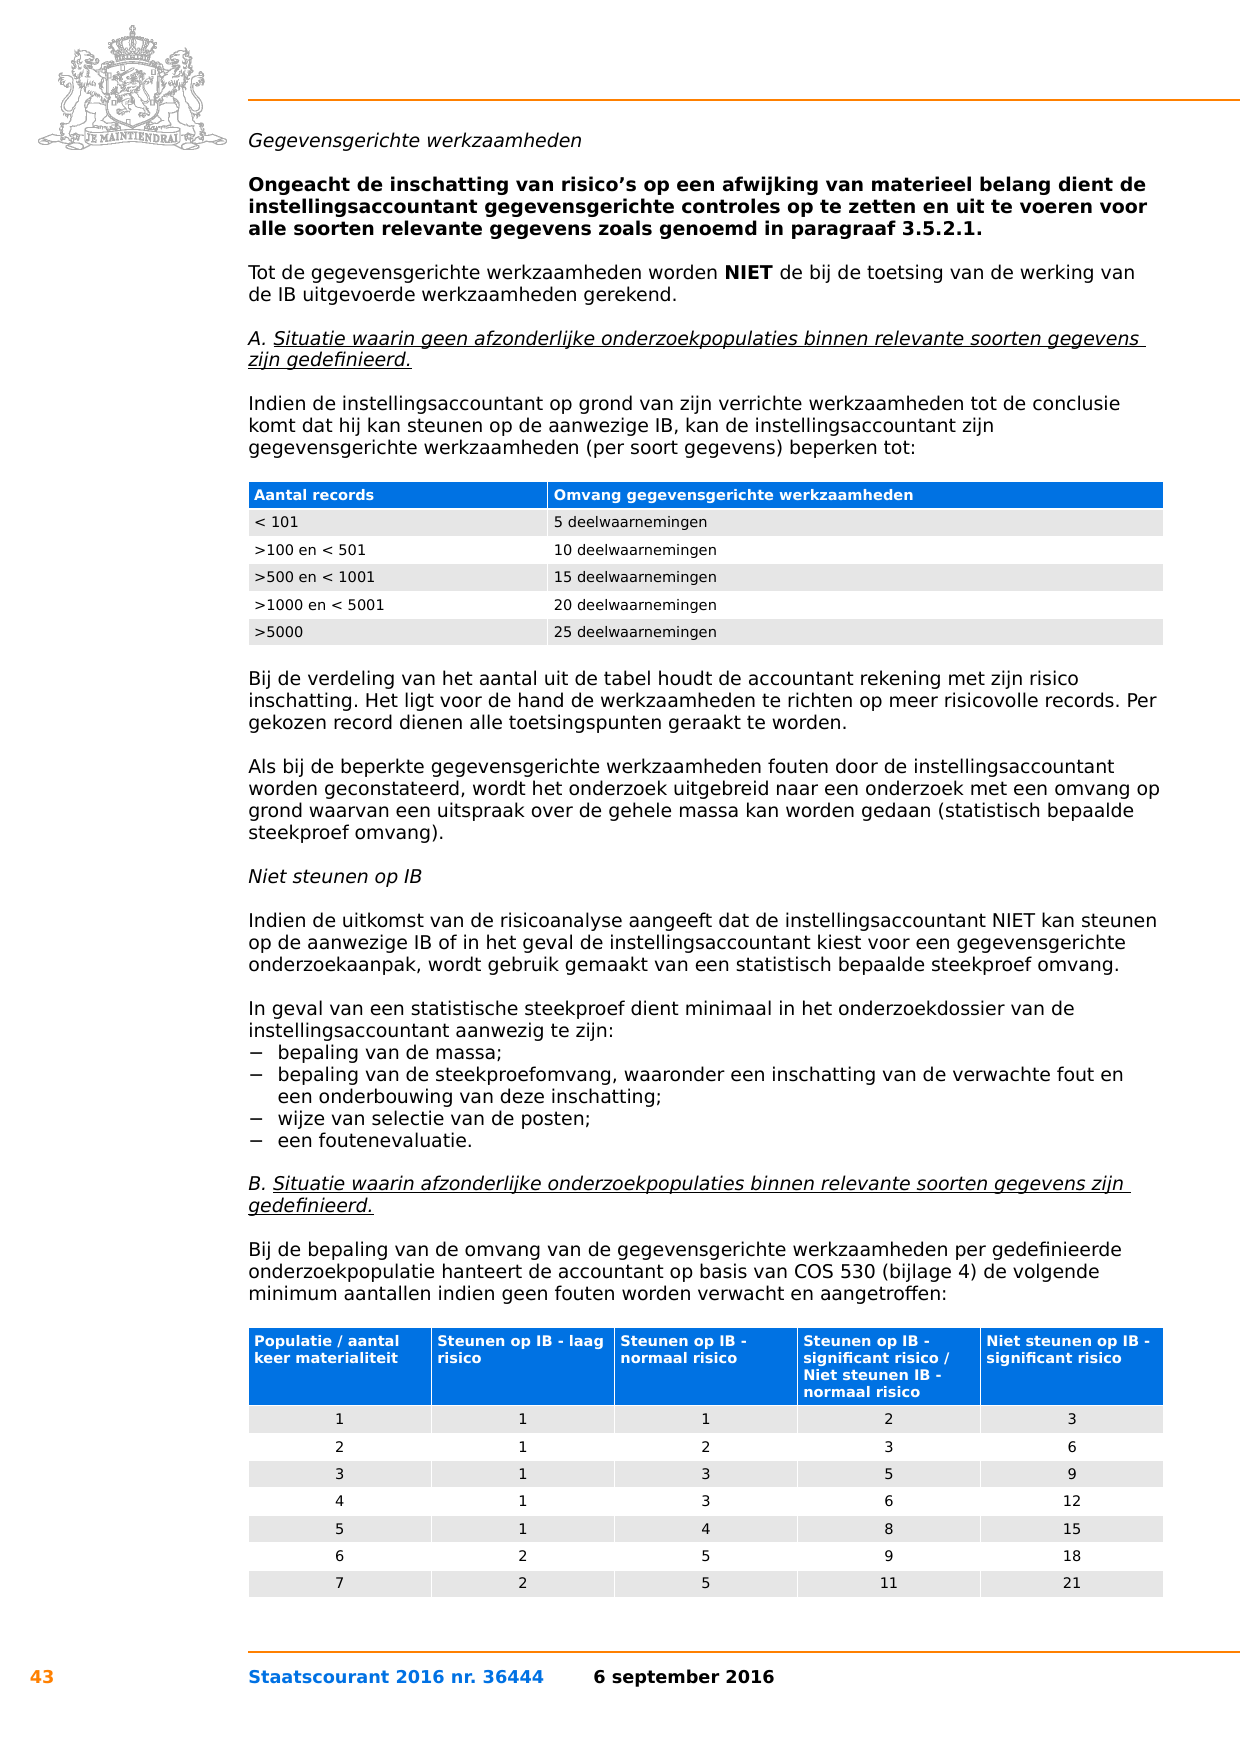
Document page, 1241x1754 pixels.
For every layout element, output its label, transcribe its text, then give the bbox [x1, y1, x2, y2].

table_cell 2 [432, 1543, 614, 1570]
table_cell < 101 [249, 510, 547, 536]
table_header Steunen op IB - normaal risico [615, 1328, 797, 1405]
table_cell 1 [249, 1406, 431, 1433]
table_cell 7 [249, 1571, 431, 1597]
text Indien de uitkomst van de risicoanalyse aangeeft dat de instellingsaccountant NIET kan steunen op de aanwezige IB of in het geval de instellingsaccountant kiest voor een gegevensgerichte onderzoekaanpak, wordt gebruik gemaakt van een statistisch bepaalde steekproef omvang. [248, 910, 1163, 976]
table_cell 4 [615, 1516, 797, 1542]
table_cell 6 [981, 1434, 1163, 1460]
text − wijze van selectie van de posten; [248, 1107, 1163, 1129]
table_cell 8 [798, 1516, 980, 1542]
table_cell 1 [432, 1461, 614, 1487]
table_cell 15 deelwaarnemingen [548, 564, 1163, 591]
subtitle A. Situatie waarin geen afzonderlijke onderzoekpopulaties binnen relevante soorten gegevens zijn gedefinieerd. [248, 327, 1163, 371]
table_header Aantal records [249, 482, 547, 508]
table_cell 3 [615, 1461, 797, 1487]
picture [38, 25, 227, 150]
subtitle B. Situatie waarin afzonderlijke onderzoekpopulaties binnen relevante soorten gegevens zijn gedefinieerd. [248, 1173, 1163, 1217]
table_cell 18 [981, 1543, 1163, 1570]
table_cell 5 [615, 1543, 797, 1570]
table_cell 5 [798, 1461, 980, 1487]
table_cell 9 [798, 1543, 980, 1570]
table_cell >500 en < 1001 [249, 564, 547, 591]
table_cell 12 [981, 1489, 1163, 1515]
table_header Steunen op IB - laag risico [432, 1328, 614, 1405]
text − een foutenevaluatie. [248, 1129, 1163, 1151]
table_cell 10 deelwaarnemingen [548, 537, 1163, 563]
table_cell 4 [249, 1489, 431, 1515]
table_cell 1 [615, 1406, 797, 1433]
table_cell 3 [249, 1461, 431, 1487]
table_cell 5 [615, 1571, 797, 1597]
text − bepaling van de massa; [248, 1042, 1163, 1063]
text Bij de verdeling van het aantal uit de tabel houdt de accountant rekening met zijn risico inschatting. Het ligt voor de hand de werkzaamheden te richten op meer risicovolle records. Per gekozen record dienen alle toetsingspunten geraakt te worden. [248, 668, 1163, 734]
table_cell 21 [981, 1571, 1163, 1597]
text Als bij de beperkte gegevensgerichte werkzaamheden fouten door de instellingsaccountant worden geconstateerd, wordt het onderzoek uitgebreid naar een onderzoek met een omvang op grond waarvan een uitspraak over de gehele massa kan worden gedaan (statistisch bepaalde steekproef omvang). [248, 756, 1163, 844]
subtitle Niet steunen op IB [248, 866, 1163, 888]
table_cell 1 [432, 1489, 614, 1515]
table_cell 25 deelwaarnemingen [548, 619, 1163, 645]
subtitle Gegevensgerichte werkzaamheden [248, 130, 1163, 152]
table_header Populatie / aantal keer materialiteit [249, 1328, 431, 1405]
text Bij de bepaling van de omvang van de gegevensgerichte werkzaamheden per gedefinieerde onderzoekpopulatie hanteert de accountant op basis van COS 530 (bijlage 4) de volgende minimum aantallen indien geen fouten worden verwacht en aangetroffen: [248, 1239, 1163, 1305]
table_cell 2 [249, 1434, 431, 1460]
table_cell 6 [249, 1543, 431, 1570]
text Indien de instellingsaccountant op grond van zijn verrichte werkzaamheden tot de conclusie komt dat hij kan steunen op de aanwezige IB, kan de instellingsaccountant zijn gegevensgerichte werkzaamheden (per soort gegevens) beperken tot: [248, 393, 1163, 459]
table_cell 2 [615, 1434, 797, 1460]
table_cell 1 [432, 1516, 614, 1542]
table_cell 3 [615, 1489, 797, 1515]
text Ongeacht de inschatting van risico’s op een afwijking van materieel belang dient de instellingsaccountant gegevensgerichte controles op te zetten en uit te voeren voor alle soorten relevante gegevens zoals genoemd in paragraaf 3.5.2.1. [248, 174, 1163, 240]
table_cell 15 [981, 1516, 1163, 1542]
table_cell 2 [432, 1571, 614, 1597]
table_cell 20 deelwaarnemingen [548, 592, 1163, 618]
table_cell >100 en < 501 [249, 537, 547, 563]
table_cell 5 [249, 1516, 431, 1542]
table_cell >1000 en < 5001 [249, 592, 547, 618]
table_header Steunen op IB - significant risico / Niet steunen IB - normaal risico [798, 1328, 980, 1405]
text In geval van een statistische steekproef dient minimaal in het onderzoekdossier van de instellingsaccountant aanwezig te zijn: [248, 998, 1163, 1042]
table_cell 1 [432, 1434, 614, 1460]
table_header Omvang gegevensgerichte werkzaamheden [548, 482, 1163, 508]
text Tot de gegevensgerichte werkzaamheden worden NIET de bij de toetsing van de werking van de IB uitgevoerde werkzaamheden gerekend. [248, 262, 1163, 306]
table_cell 2 [798, 1406, 980, 1433]
table_cell 6 [798, 1489, 980, 1515]
table_cell 3 [798, 1434, 980, 1460]
table_cell >5000 [249, 619, 547, 645]
text − bepaling van de steekproefomvang, waaronder een inschatting van de verwachte fout en een onderbouwing van deze inschatting; [248, 1063, 1163, 1107]
table_cell 1 [432, 1406, 614, 1433]
table_cell 5 deelwaarnemingen [548, 510, 1163, 536]
table_header Niet steunen op IB - significant risico [981, 1328, 1163, 1405]
table_cell 3 [981, 1406, 1163, 1433]
table_cell 11 [798, 1571, 980, 1597]
table_cell 9 [981, 1461, 1163, 1487]
